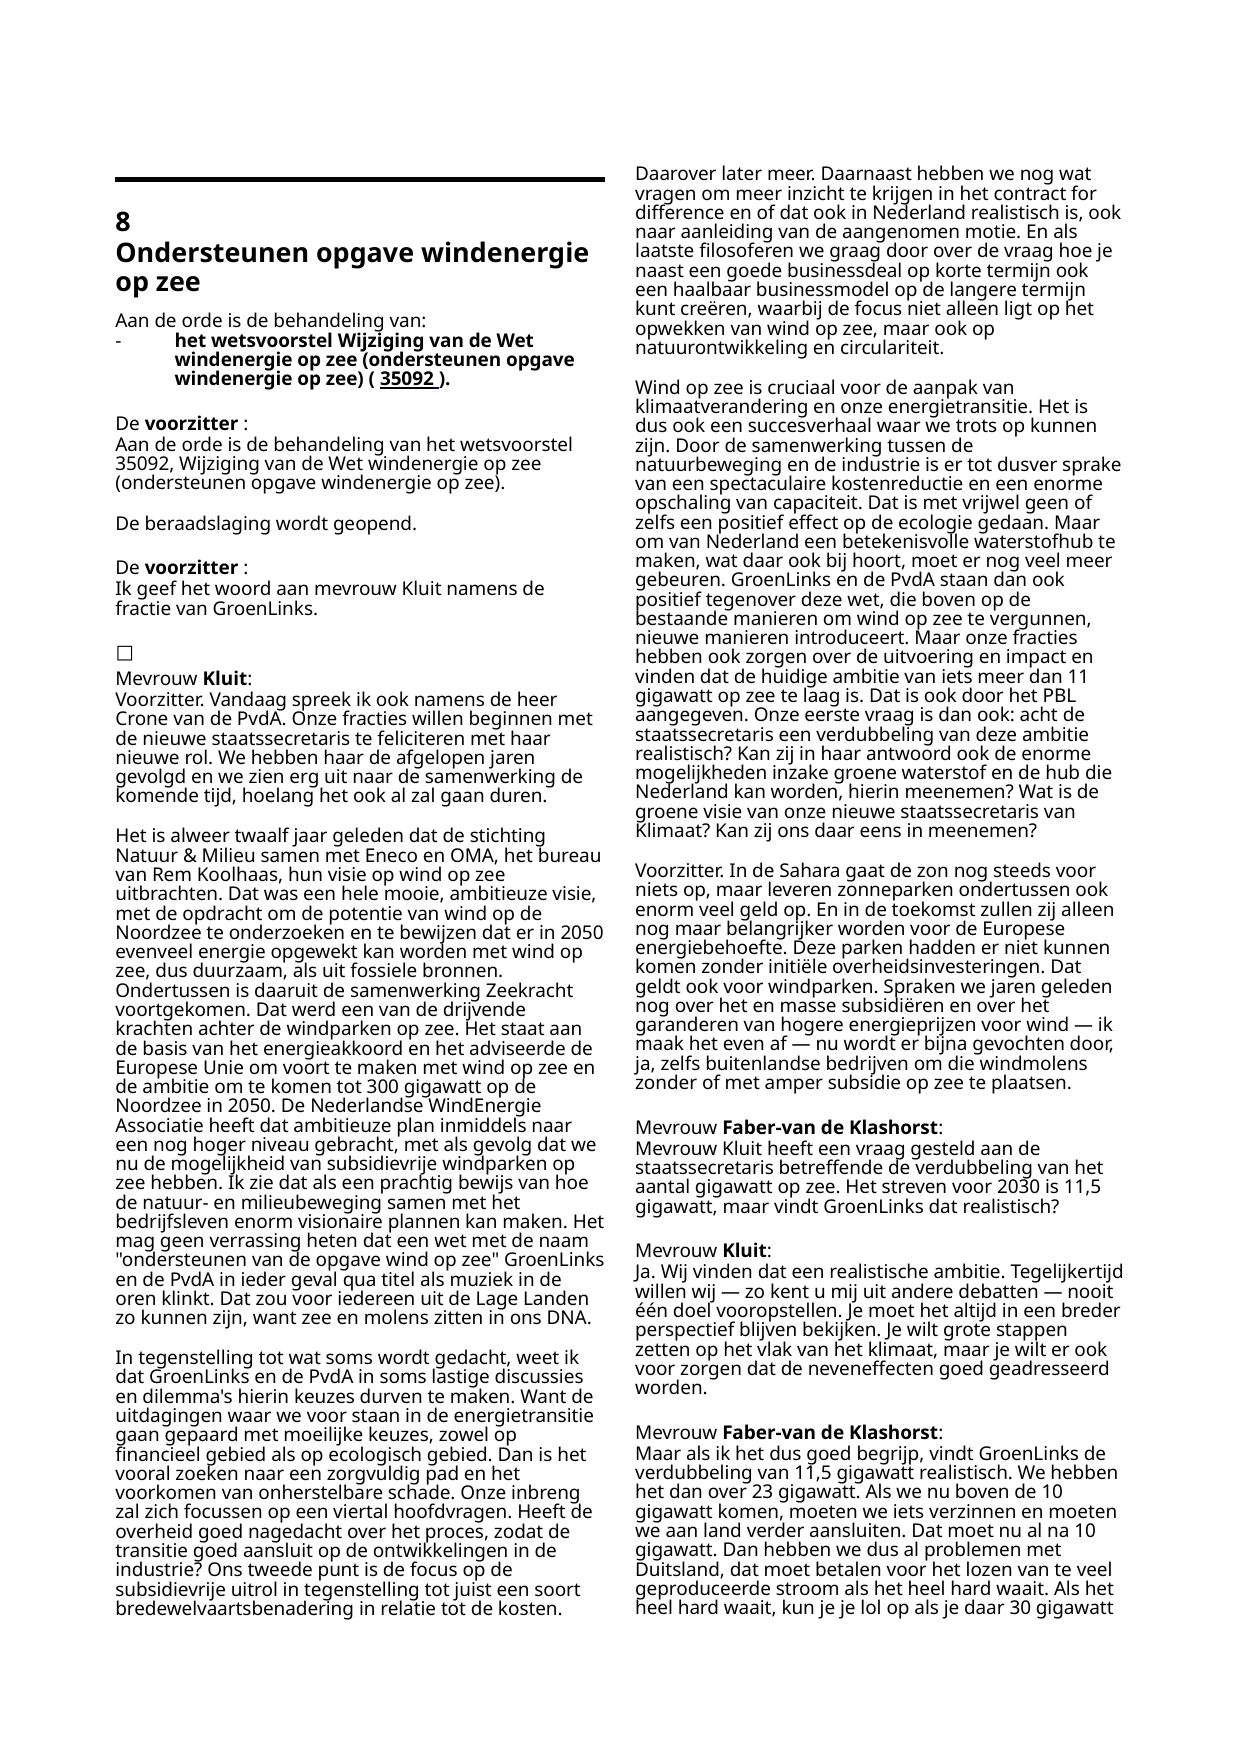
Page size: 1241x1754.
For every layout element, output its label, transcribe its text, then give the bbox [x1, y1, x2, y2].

text Mevrouw Faber-van de Klashorst: [635, 1419, 1125, 1445]
text De beraadslaging wordt geopend. [115, 514, 605, 534]
text Daarover later meer. Daarnaast hebben we nog wat vragen om meer inzicht te krijgen in het contract for difference en of dat ook in Nederland realistisch is, ook naar aanleiding van de aangenomen motie. En als laatste filosoferen we graag door over de vraag hoe je naast een goede businessdeal op korte termijn ook een haalbaar businessmodel op de langere termijn kunt creëren, waarbij de focus niet alleen ligt op het opwekken van wind op zee, maar ook op natuurontwikkeling en circulariteit. [635, 165, 1125, 358]
text Voorzitter. In de Sahara gaat de zon nog steeds voor niets op, maar leveren zonneparken ondertussen ook enorm veel geld op. En in de toekomst zullen zij alleen nog maar belangrijker worden voor de Europese energiebehoefte. Deze parken hadden er niet kunnen komen zonder initiële overheidsinvesteringen. Dat geldt ook voor windparken. Spraken we jaren geleden nog over het en masse subsidiëren en over het garanderen van hogere energieprijzen voor wind — ik maak het even af — nu wordt er bijna gevochten door, ja, zelfs buitenlandse bedrijven om die windmolens zonder of met amper subsidie op zee te plaatsen. [635, 862, 1125, 1093]
text Maar als ik het dus goed begrijp, vindt GroenLinks de verdubbeling van 11,5 gigawatt realistisch. We hebben het dan over 23 gigawatt. Als we nu boven de 10 gigawatt komen, moeten we iets verzinnen en moeten we aan land verder aansluiten. Dat moet nu al na 10 gigawatt. Dan hebben we dus al problemen met Duitsland, dat moet betalen voor het lozen van te veel geproduceerde stroom als het heel hard waait. Als het heel hard waait, kun je je lol op als je daar 30 gigawatt [635, 1445, 1125, 1618]
list het wetsvoorstel Wijziging van de Wet windenergie op zee (ondersteunen opgave windenergie op zee) ( 35092 ). [115, 332, 605, 389]
text De voorzitter : [115, 554, 605, 580]
text Mevrouw Kluit heeft een vraag gesteld aan de staatssecretaris betreffende de verdubbeling van het aantal gigawatt op zee. Het streven voor 2030 is 11,5 gigawatt, maar vindt GroenLinks dat realistisch? [635, 1140, 1125, 1217]
text Aan de orde is de behandeling van: [115, 312, 605, 332]
text Ja. Wij vinden dat een realistische ambitie. Tegelijkertijd willen wij — zo kent u mij uit andere debatten — nooit één doel vooropstellen. Je moet het altijd in een breder perspectief blijven bekijken. Je wilt grote stappen zetten op het vlak van het klimaat, maar je wilt er ook voor zorgen dat de neveneffecten goed geadresseerd worden. [635, 1263, 1125, 1398]
text Mevrouw Kluit: [115, 665, 605, 691]
text Het is alweer twaalf jaar geleden dat de stichting Natuur & Milieu samen met Eneco en OMA, het bureau van Rem Koolhaas, hun visie op wind op zee uitbrachten. Dat was een hele mooie, ambitieuze visie, met de opdracht om de potentie van wind op de Noordzee te onderzoeken en te bewijzen dat er in 2050 evenveel energie opgewekt kan worden met wind op zee, dus duurzaam, als uit fossiele bronnen. Ondertussen is daaruit de samenwerking Zeekracht voortgekomen. Dat werd een van de drijvende krachten achter de windparken op zee. Het staat aan de basis van het energieakkoord en het adviseerde de Europese Unie om voort te maken met wind op zee en de ambitie om te komen tot 300 gigawatt op de Noordzee in 2050. De Nederlandse WindEnergie Associatie heeft dat ambitieuze plan inmiddels naar een nog hoger niveau gebracht, met als gevolg dat we nu de mogelijkheid van subsidievrije windparken op zee hebben. Ik zie dat als een prachtig bewijs van hoe de natuur- en milieubeweging samen met het bedrijfsleven enorm visionaire plannen kan maken. Het mag geen verrassing heten dat een wet met de naam "ondersteunen van de opgave wind op zee" GroenLinks en de PvdA in ieder geval qua titel als muziek in de oren klinkt. Dat zou voor iedereen uit de Lage Landen zo kunnen zijn, want zee en molens zitten in ons DNA. [115, 827, 605, 1328]
text In tegenstelling tot wat soms wordt gedacht, weet ik dat GroenLinks en de PvdA in soms lastige discussies en dilemma's hierin keuzes durven te maken. Want de uitdagingen waar we voor staan in de energietransitie gaan gepaard met moeilijke keuzes, zowel op financieel gebied als op ecologisch gebied. Dan is het vooral zoeken naar een zorgvuldig pad en het voorkomen van onherstelbare schade. Onze inbreng zal zich focussen op een viertal hoofdvragen. Heeft de overheid goed nagedacht over het proces, zodat de transitie goed aansluit op de ontwikkelingen in de industrie? Ons tweede punt is de focus op de subsidievrije uitrol in tegenstelling tot juist een soort bredewelvaartsbenadering in relatie tot de kosten. [115, 1349, 605, 1619]
text Ik geef het woord aan mevrouw Kluit namens de fractie van GroenLinks. [115, 580, 605, 619]
text Voorzitter. Vandaag spreek ik ook namens de heer Crone van de PvdA. Onze fracties willen beginnen met de nieuwe staatssecretaris te feliciteren met haar nieuwe rol. We hebben haar de afgelopen jaren gevolgd en we zien erg uit naar de samenwerking de komende tijd, hoelang het ook al zal gaan duren. [115, 691, 605, 807]
text Mevrouw Faber-van de Klashorst: [635, 1114, 1125, 1140]
text 8 [115, 203, 605, 239]
text Wind op zee is cruciaal voor de aanpak van klimaatverandering en onze energietransitie. Het is dus ook een succesverhaal waar we trots op kunnen zijn. Door de samenwerking tussen de natuurbeweging en de industrie is er tot dusver sprake van een spectaculaire kostenreductie en een enorme opschaling van capaciteit. Dat is met vrijwel geen of zelfs een positief effect op de ecologie gedaan. Maar om van Nederland een betekenisvolle waterstofhub te maken, wat daar ook bij hoort, moet er nog veel meer gebeuren. GroenLinks en de PvdA staan dan ook positief tegenover deze wet, die boven op de bestaande manieren om wind op zee te vergunnen, nieuwe manieren introduceert. Maar onze fracties hebben ook zorgen over de uitvoering en impact en vinden dat de huidige ambitie van iets meer dan 11 gigawatt op zee te laag is. Dat is ook door het PBL aangegeven. Onze eerste vraag is dan ook: acht de staatssecretaris een verdubbeling van deze ambitie realistisch? Kan zij in haar antwoord ook de enorme mogelijkheden inzake groene waterstof en de hub die Nederland kan worden, hierin meenemen? Wat is de groene visie van onze nieuwe staatssecretaris van Klimaat? Kan zij ons daar eens in meenemen? [635, 379, 1125, 841]
text Mevrouw Kluit: [635, 1238, 1125, 1263]
text ⬜ [115, 640, 605, 665]
text De voorzitter : [115, 410, 605, 436]
text Ondersteunen opgave windenergie op zee [115, 239, 605, 312]
text Aan de orde is de behandeling van het wetsvoorstel 35092, Wijziging van de Wet windenergie op zee (ondersteunen opgave windenergie op zee). [115, 436, 605, 494]
